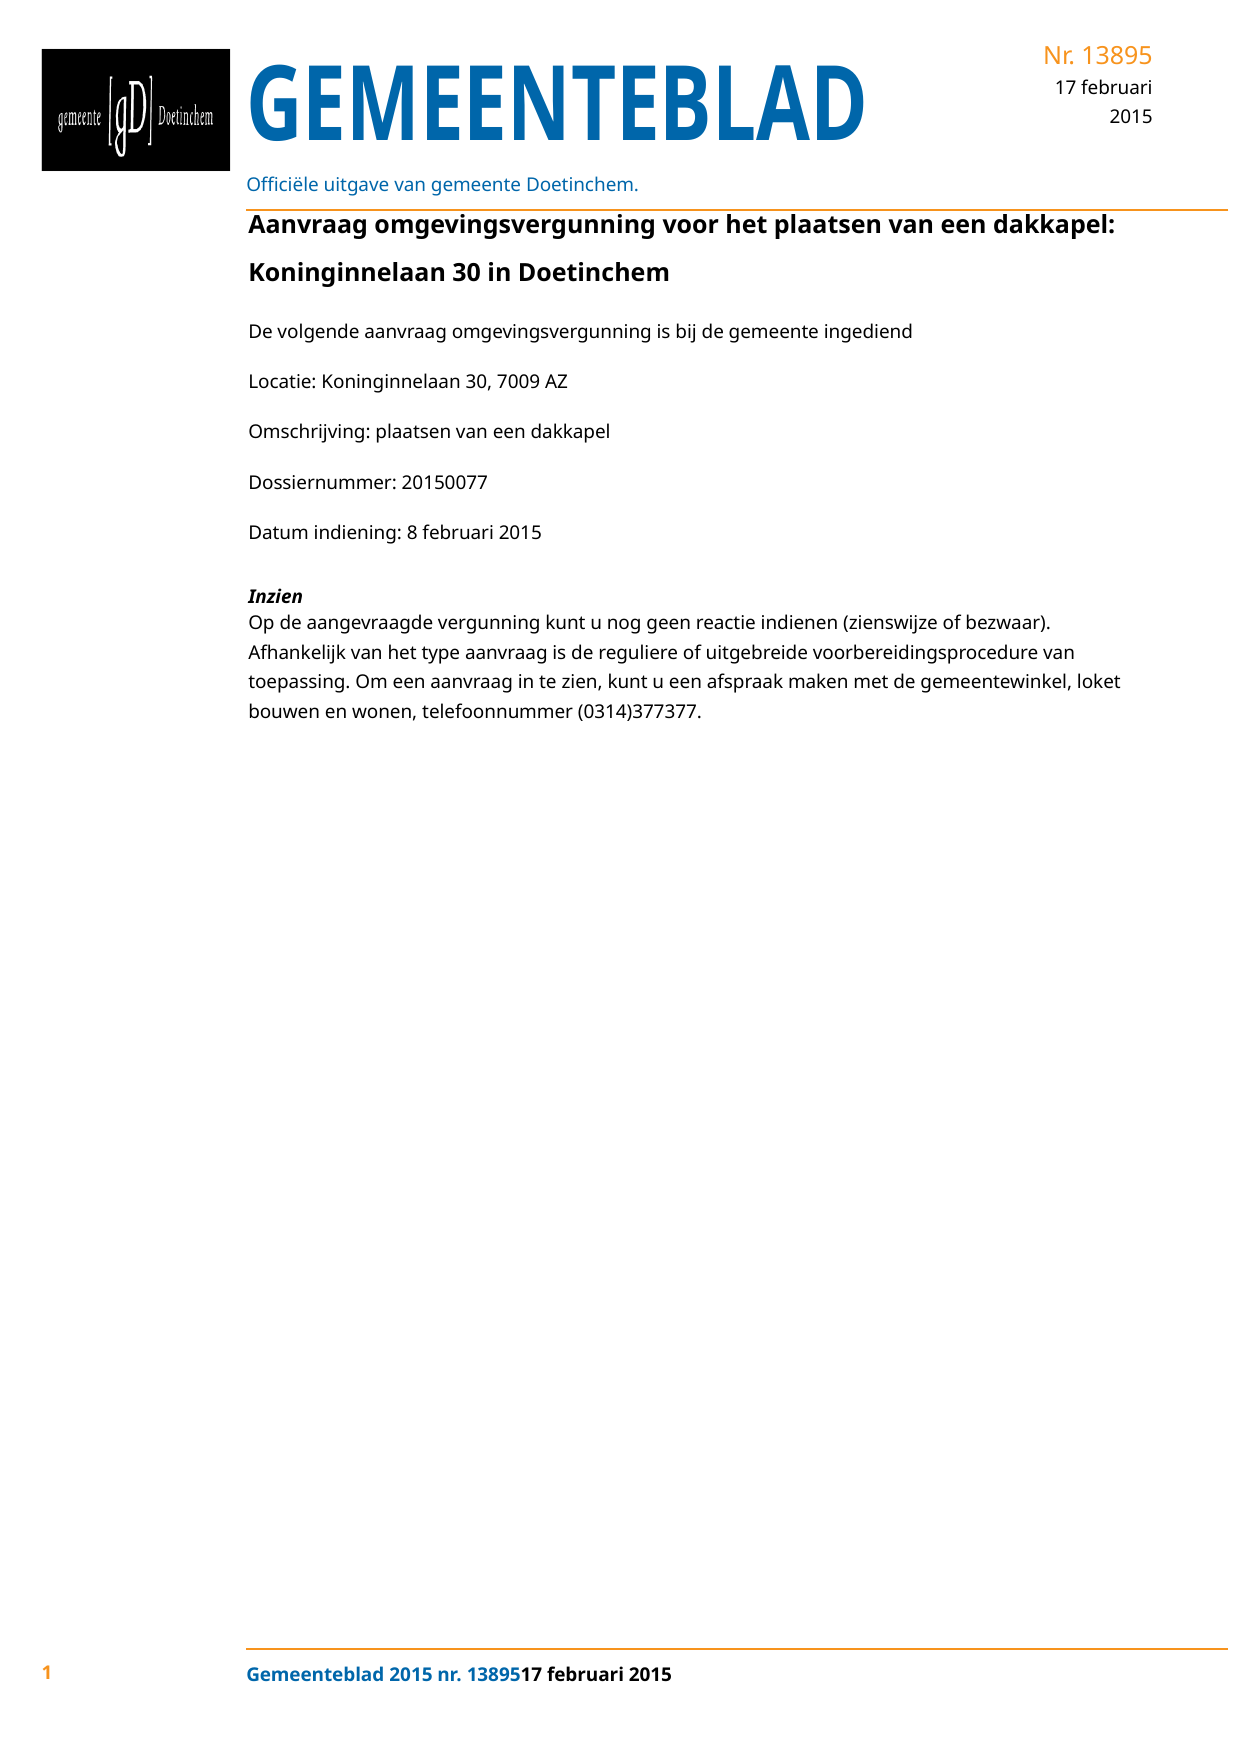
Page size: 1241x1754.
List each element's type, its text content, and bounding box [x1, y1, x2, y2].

text Dossiernummer: 20150077 [248, 469, 1152, 495]
picture [41, 47, 231, 172]
text Omschrijving: plaatsen van een dakkapel [248, 419, 1152, 444]
text De volgende aanvraag omgevingsvergunning is bij de gemeente ingediend [248, 318, 1152, 344]
text Op de aangevraagde vergunning kunt u nog geen reactie indienen (zienswijze of bezwaar). Afhankelijk van het type aanvraag is de reguliere of uitgebreide voorbereidingsprocedure van toepassing. Om een aanvraag in te zien, kunt u een afspraak maken met de gemeentewinkel, loket bouwen en wonen, telefoonnummer (0314)377377. [248, 609, 1152, 724]
text Locatie: Koninginnelaan 30, 7009 AZ [248, 368, 1152, 394]
text Aanvraag omgevingsvergunning voor het plaatsen van een dakkapel: Koninginnelaan 30 in Doetinchem [248, 211, 1152, 288]
text Datum indiening: 8 februari 2015 [248, 519, 1152, 545]
text Inzien [248, 583, 1152, 609]
